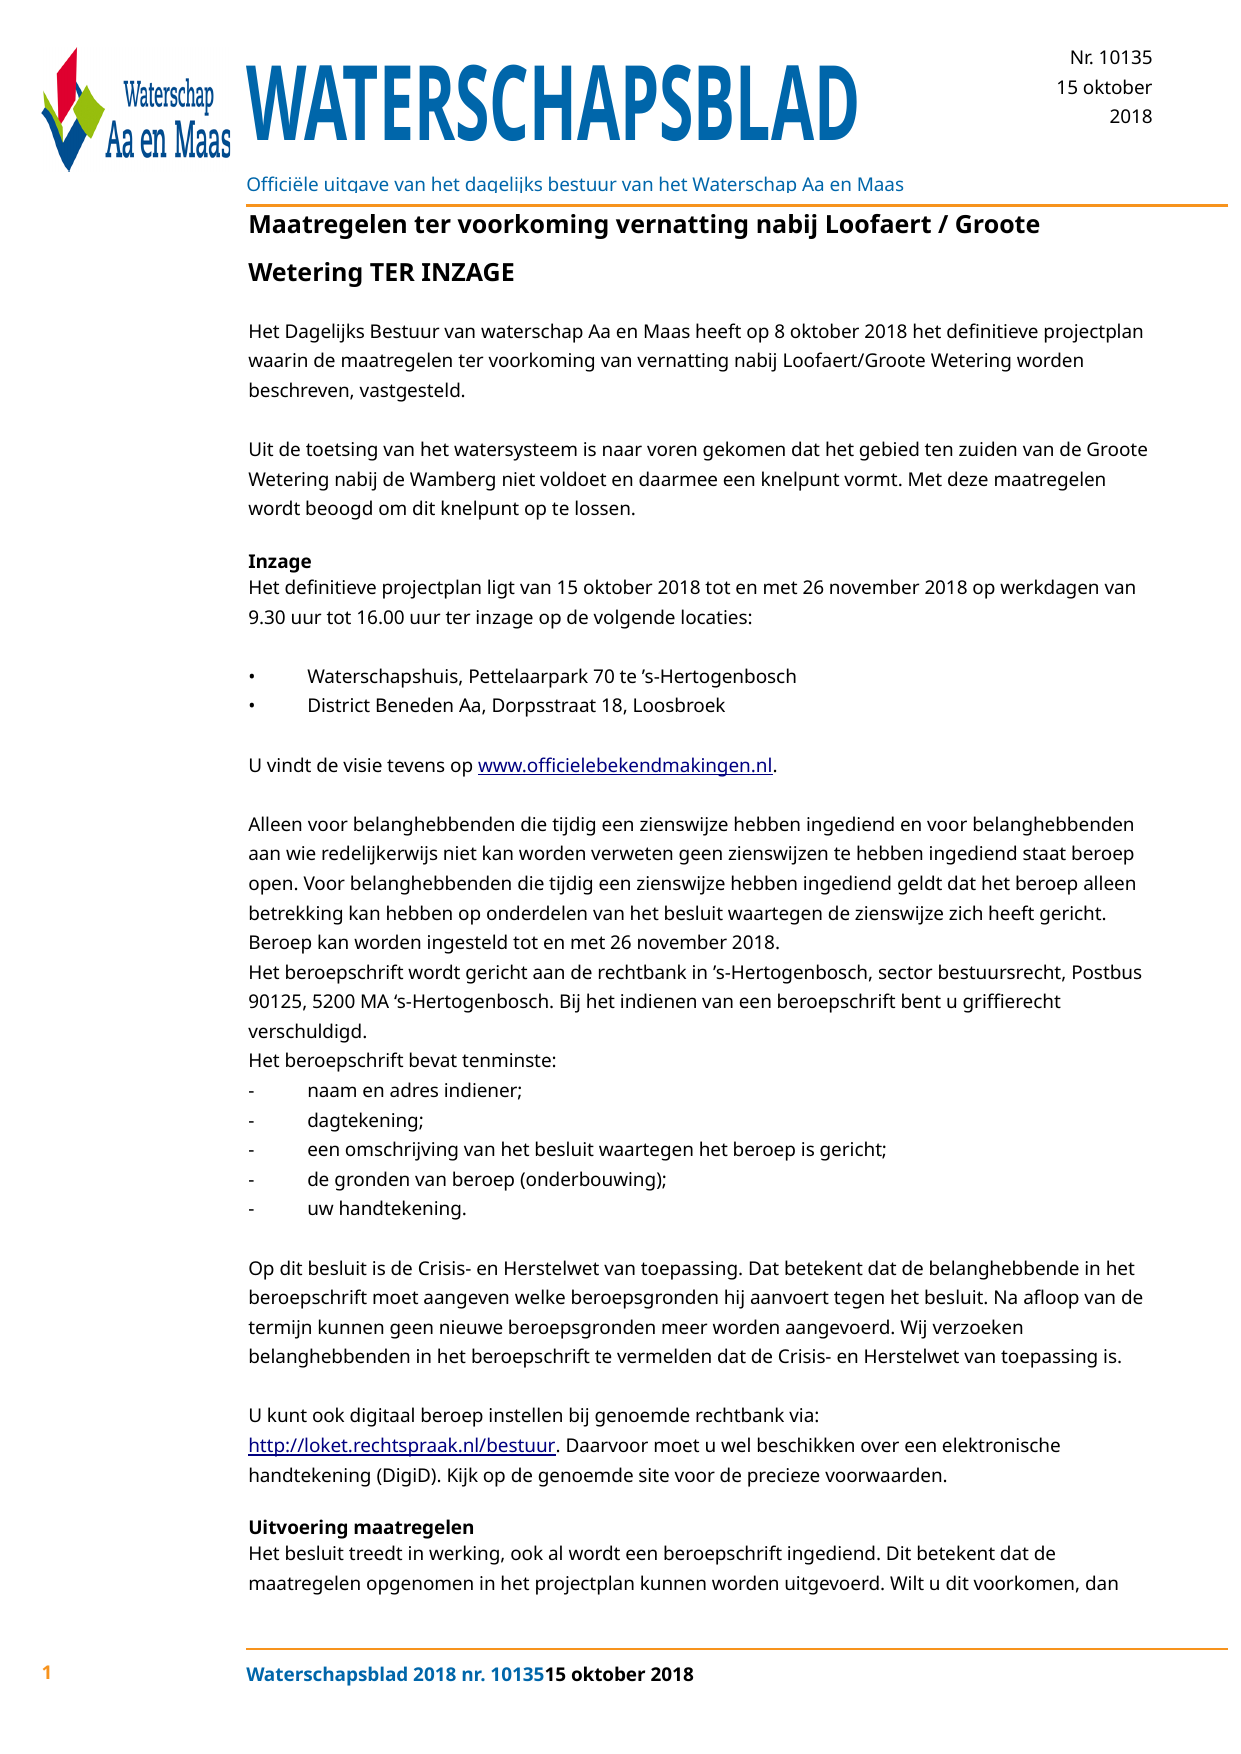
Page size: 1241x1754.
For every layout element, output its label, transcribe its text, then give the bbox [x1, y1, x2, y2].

list naam en adres indiener; [248, 1077, 1152, 1103]
text Het beroepschrift bevat tenminste: [248, 1048, 1152, 1073]
text Op dit besluit is de Crisis- en Herstelwet van toepassing. Dat betekent dat de belanghebbende in het beroepschrift moet aangeven welke beroepsgronden hij aanvoert tegen het besluit. Na afloop van de termijn kunnen geen nieuwe beroepsgronden meer worden aangevoerd. Wij verzoeken belanghebbenden in het beroepschrift te vermelden dat de Crisis- en Herstelwet van toepassing is. [248, 1255, 1152, 1369]
text Het beroepschrift wordt gericht aan de rechtbank in ’s-Hertogenbosch, sector bestuursrecht, Postbus 90125, 5200 MA ‘s-Hertogenbosch. Bij het indienen van een beroepschrift bent u griffierecht verschuldigd. [248, 959, 1152, 1044]
list dagtekening; [248, 1107, 1152, 1132]
text Uitvoering maatregelen [248, 1512, 1152, 1541]
text Maatregelen ter voorkoming vernatting nabij Loofaert / Groote Wetering TER INZAGE [248, 207, 1152, 288]
list Waterschapshuis, Pettelaarpark 70 te ’s-Hertogenbosch [248, 663, 1152, 689]
list uw handtekening. [248, 1196, 1152, 1221]
text Inzage [248, 546, 1152, 574]
picture [41, 47, 231, 172]
text Beroep kan worden ingesteld tot en met 26 november 2018. [248, 929, 1152, 955]
text U kunt ook digitaal beroep instellen bij genoemde rechtbank via: [248, 1403, 1152, 1428]
list een omschrijving van het besluit waartegen het beroep is gericht; [248, 1136, 1152, 1162]
text U vindt de visie tevens op www.officielebekendmakingen.nl. [248, 752, 1152, 777]
list District Beneden Aa, Dorpsstraat 18, Loosbroek [248, 693, 1152, 718]
text Alleen voor belanghebbenden die tijdig een zienswijze hebben ingediend en voor belanghebbenden aan wie redelijkerwijs niet kan worden verweten geen zienswijzen te hebben ingediend staat beroep open. Voor belanghebbenden die tijdig een zienswijze hebben ingediend geldt dat het beroep alleen betrekking kan hebben op onderdelen van het besluit waartegen de zienswijze zich heeft gericht. [248, 811, 1152, 925]
text http://loket.rechtspraak.nl/bestuur. Daarvoor moet u wel beschikken over een elektronische handtekening (DigiD). Kijk op de genoemde site voor de precieze voorwaarden. [248, 1432, 1152, 1487]
text Het definitieve projectplan ligt van 15 oktober 2018 tot en met 26 november 2018 op werkdagen van 9.30 uur tot 16.00 uur ter inzage op de volgende locaties: [248, 574, 1152, 629]
text Het Dagelijks Bestuur van waterschap Aa en Maas heeft op 8 oktober 2018 het definitieve projectplan waarin de maatregelen ter voorkoming van vernatting nabij Loofaert/Groote Wetering worden beschreven, vastgesteld. [248, 318, 1152, 403]
list de gronden van beroep (onderbouwing); [248, 1166, 1152, 1192]
text Uit de toetsing van het watersysteem is naar voren gekomen dat het gebied ten zuiden van de Groote Wetering nabij de Wamberg niet voldoet en daarmee een knelpunt vormt. Met deze maatregelen wordt beoogd om dit knelpunt op te lossen. [248, 436, 1152, 521]
text Het besluit treedt in werking, ook al wordt een beroepschrift ingediend. Dit betekent dat de maatregelen opgenomen in het projectplan kunnen worden uitgevoerd. Wilt u dit voorkomen, dan [248, 1541, 1152, 1596]
